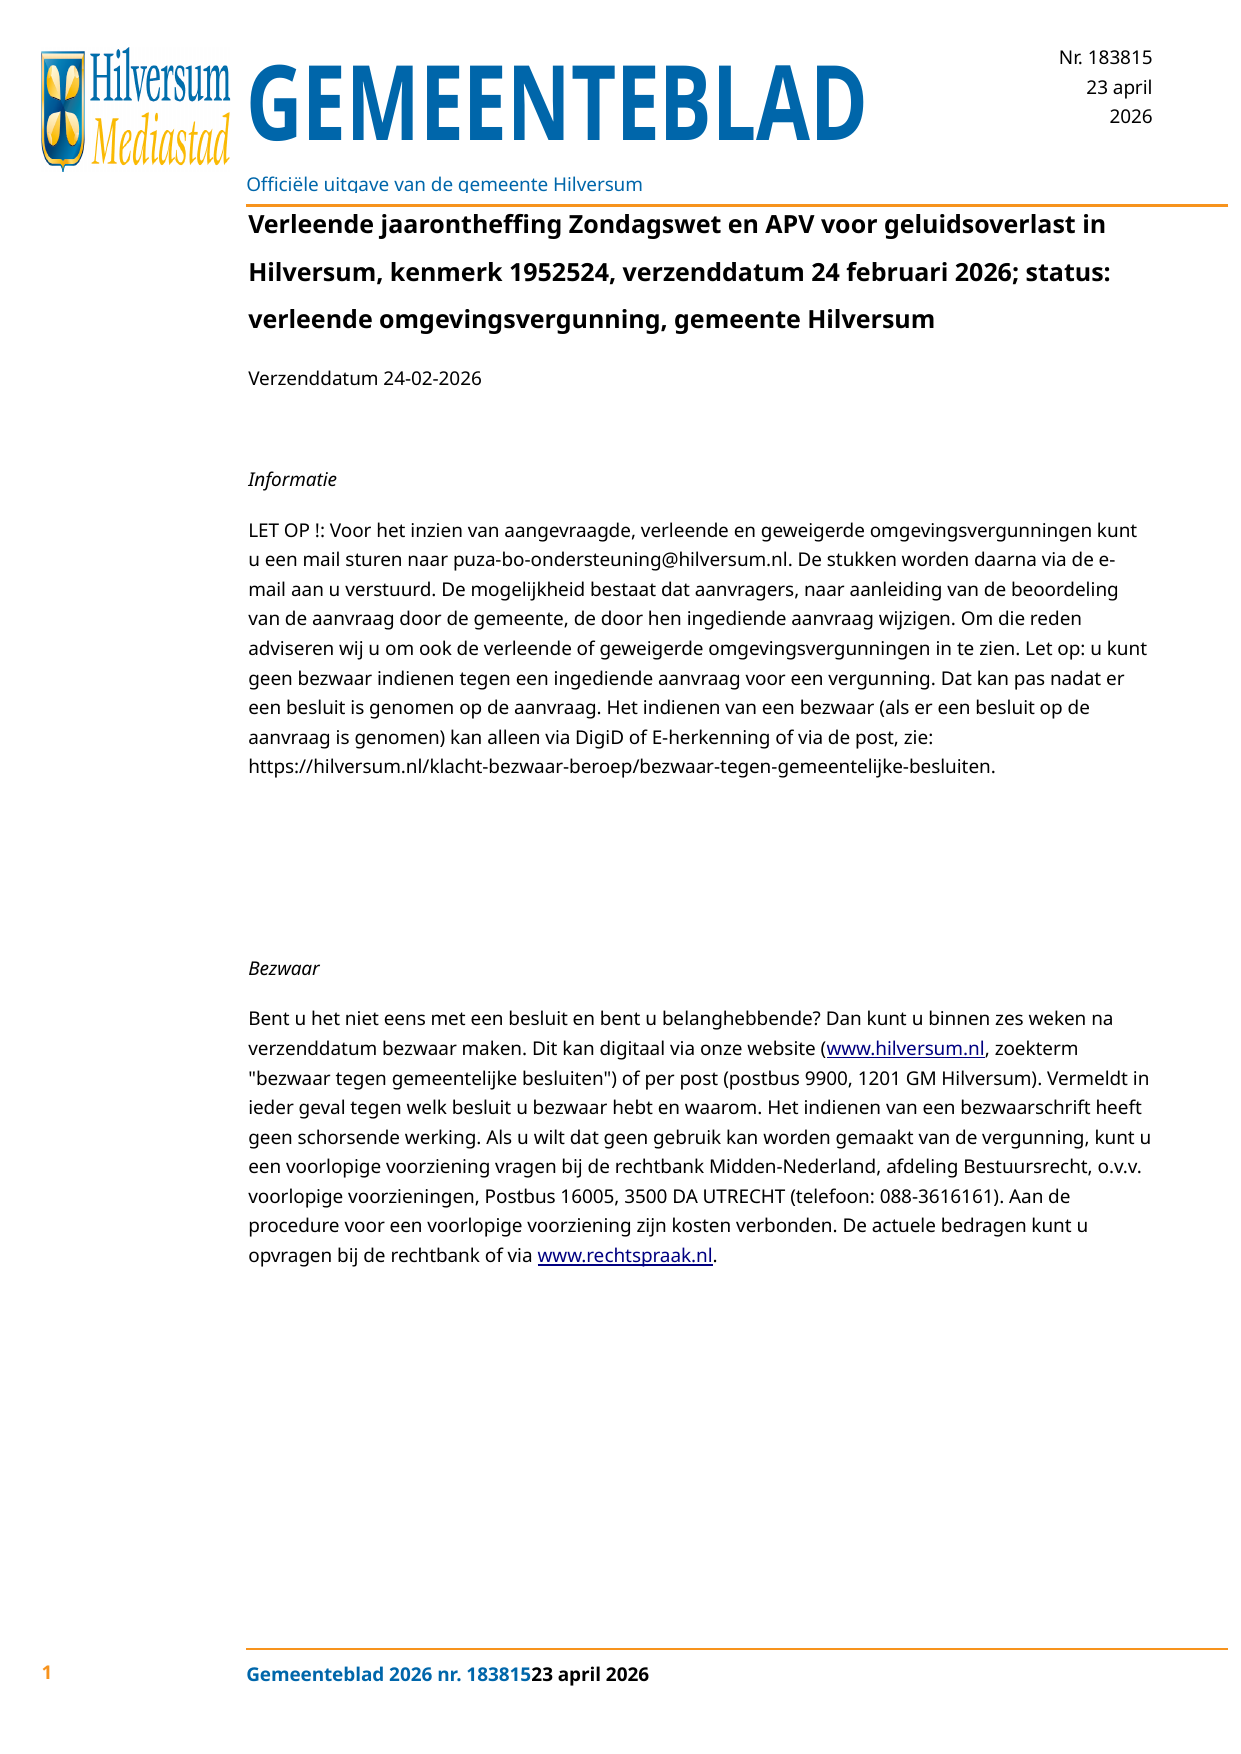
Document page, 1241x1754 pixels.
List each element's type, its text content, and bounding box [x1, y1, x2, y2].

text Verzenddatum 24-02-2026 [248, 366, 1152, 391]
text Verleende jaarontheffing Zondagswet en APV voor geluidsoverlast in Hilversum, kenmerk 1952524, verzenddatum 24 februari 2026; status: verleende omgevingsvergunning, gemeente Hilversum [248, 207, 1152, 336]
text Bent u het niet eens met een besluit en bent u belanghebbende? Dan kunt u binnen zes weken na verzenddatum bezwaar maken. Dit kan digitaal via onze website (www.hilversum.nl, zoekterm "bezwaar tegen gemeentelijke besluiten") of per post (postbus 9900, 1201 GM Hilversum). Vermeldt in ieder geval tegen welk besluit u bezwaar hebt en waarom. Het indienen van een bezwaarschrift heeft geen schorsende werking. Als u wilt dat geen gebruik kan worden gemaakt van de vergunning, kunt u een voorlopige voorziening vragen bij de rechtbank Midden-Nederland, afdeling Bestuursrecht, o.v.v. voorlopige voorzieningen, Postbus 16005, 3500 DA UTRECHT (telefoon: 088-3616161). Aan de procedure voor een voorlopige voorziening zijn kosten verbonden. De actuele bedragen kunt u opvragen bij de rechtbank of via www.rechtspraak.nl. [248, 1006, 1152, 1268]
text LET OP !: Voor het inzien van aangevraagde, verleende en geweigerde omgevingsvergunningen kunt u een mail sturen naar puza-bo-ondersteuning@hilversum.nl. De stukken worden daarna via de e-mail aan u verstuurd. De mogelijkheid bestaat dat aanvragers, naar aanleiding van de beoordeling van de aanvraag door de gemeente, de door hen ingediende aanvraag wijzigen. Om die reden adviseren wij u om ook de verleende of geweigerde omgevingsvergunningen in te zien. Let op: u kunt geen bezwaar indienen tegen een ingediende aanvraag voor een vergunning. Dat kan pas nadat er een besluit is genomen op de aanvraag. Het indienen van een bezwaar (als er een besluit op de aanvraag is genomen) kan alleen via DigiD of E-herkenning of via de post, zie: https://hilversum.nl/klacht-bezwaar-beroep/bezwaar-tegen-gemeentelijke-besluiten. [248, 517, 1152, 779]
text Informatie [248, 466, 1152, 492]
text Bezwaar [248, 955, 1152, 981]
picture [41, 47, 231, 172]
